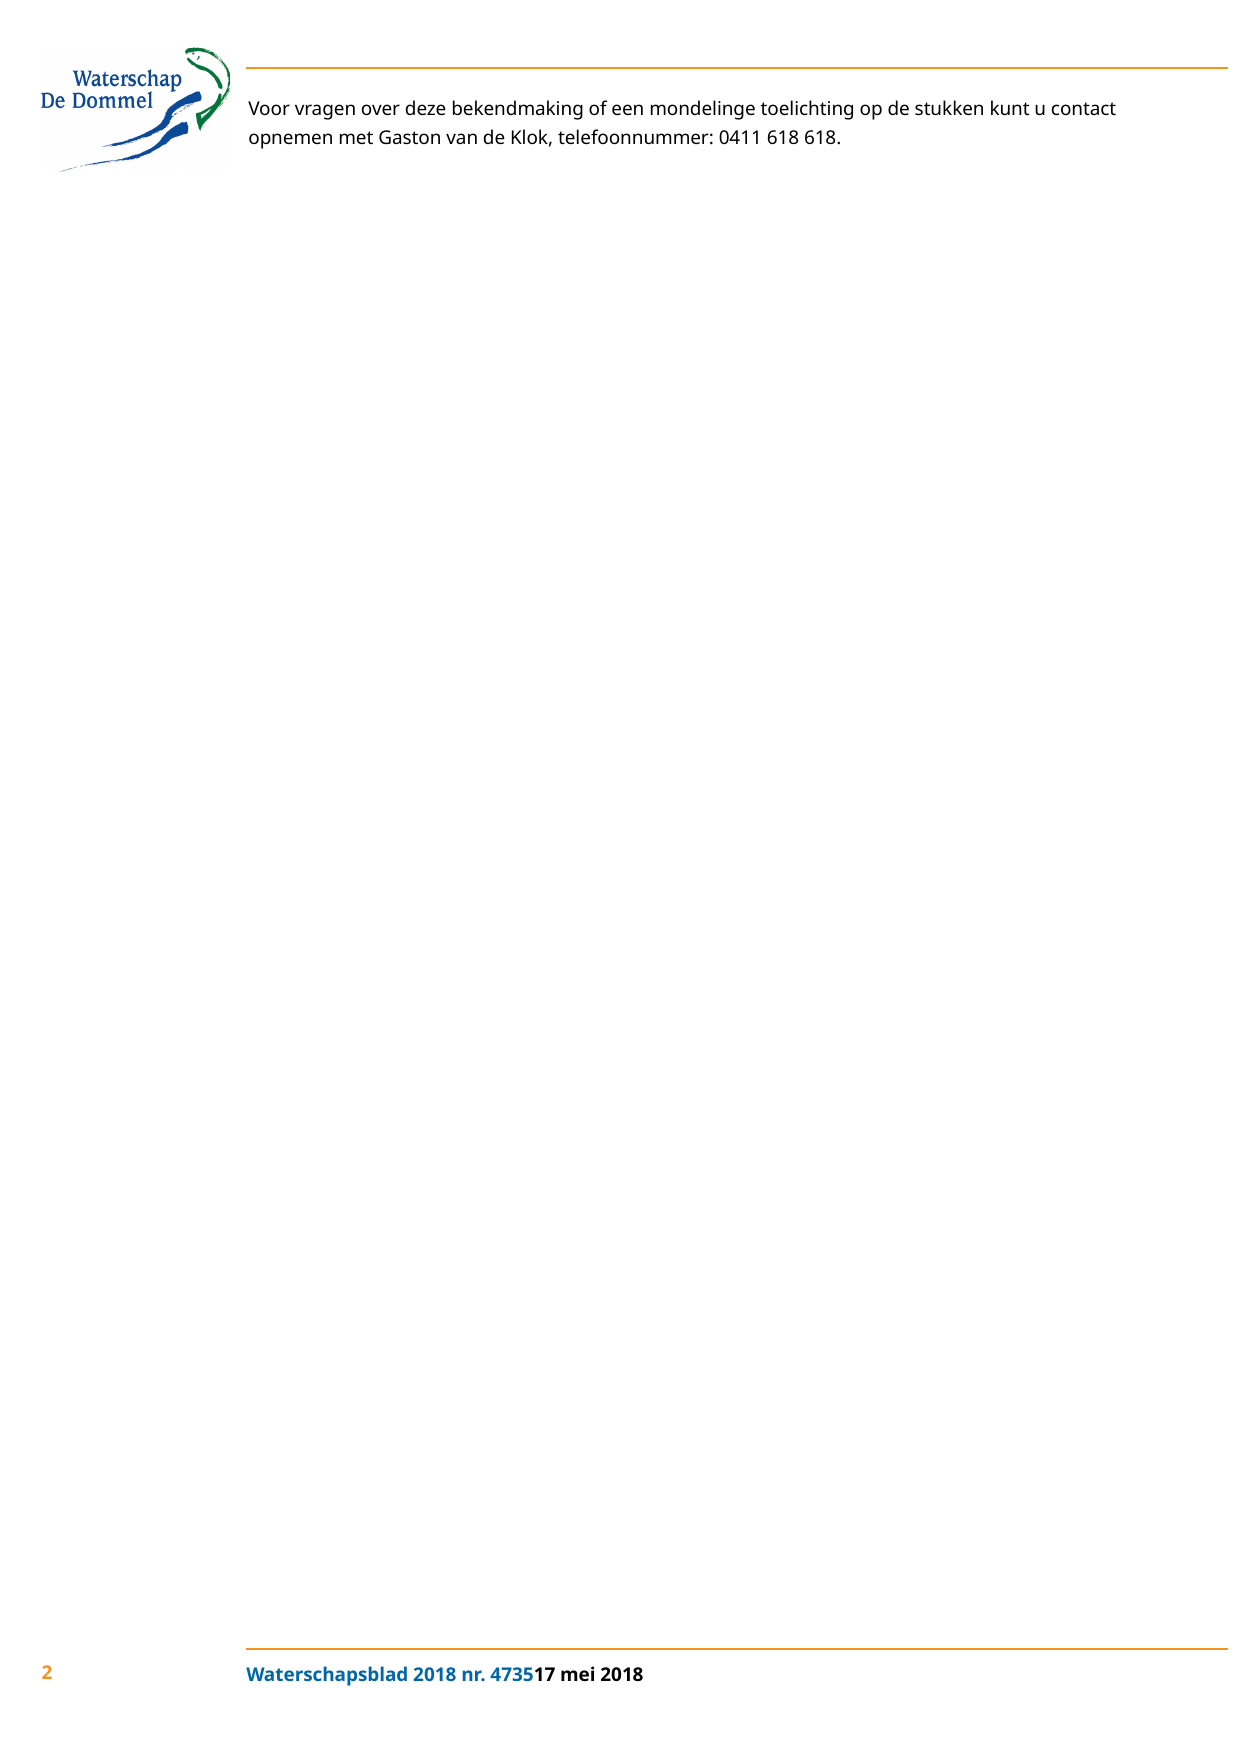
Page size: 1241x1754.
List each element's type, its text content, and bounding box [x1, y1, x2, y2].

text Voor vragen over deze bekendmaking of een mondelinge toelichting op de stukken kunt u contact opnemen met Gaston van de Klok, telefoonnummer: 0411 618 618. [248, 95, 1152, 150]
picture [41, 47, 231, 172]
